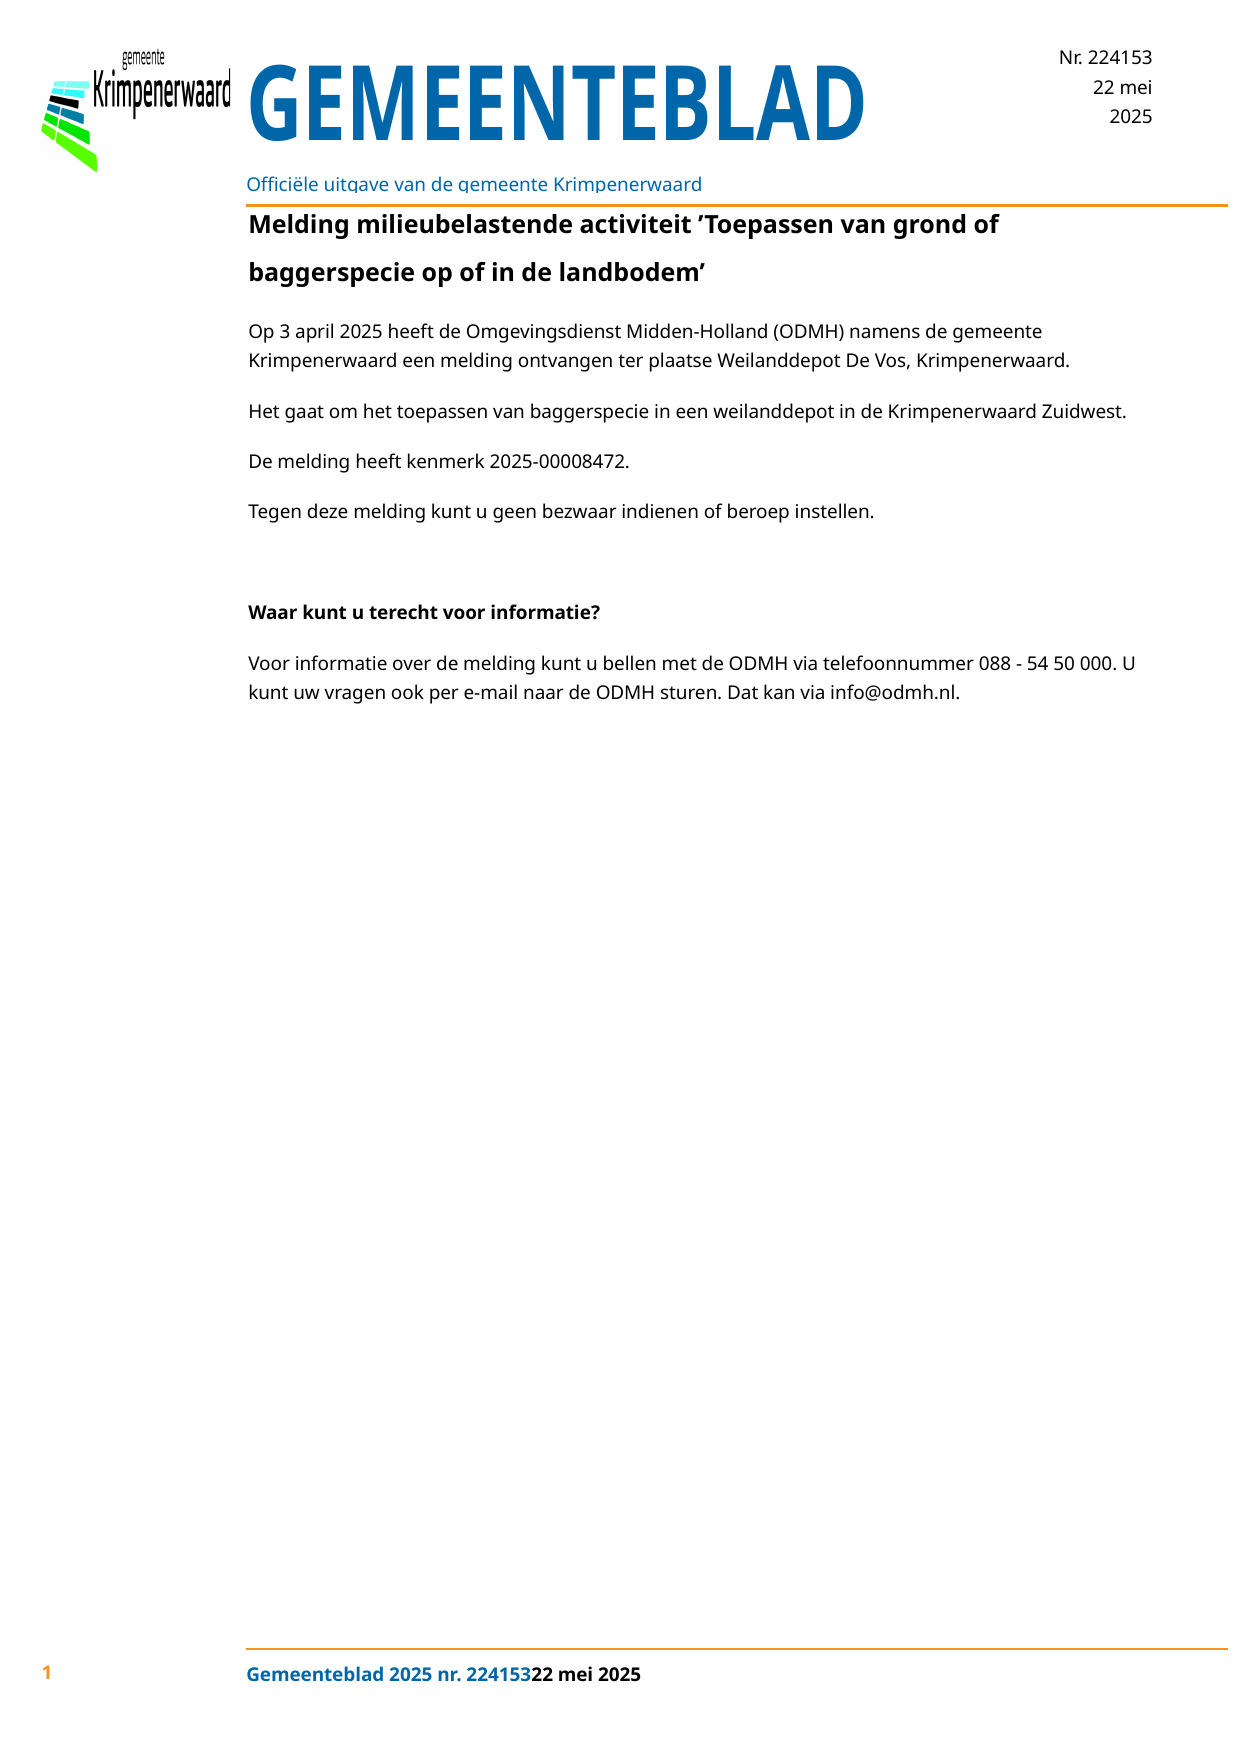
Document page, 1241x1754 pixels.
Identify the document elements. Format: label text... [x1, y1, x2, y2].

text Het gaat om het toepassen van baggerspecie in een weilanddepot in de Krimpenerwaard Zuidwest. [248, 398, 1152, 424]
text De melding heeft kenmerk 2025-00008472. [248, 448, 1152, 474]
text Op 3 april 2025 heeft de Omgevingsdienst Midden-Holland (ODMH) namens de gemeente Krimpenerwaard een melding ontvangen ter plaatse Weilanddepot De Vos, Krimpenerwaard. [248, 318, 1152, 373]
text Melding milieubelastende activiteit ’Toepassen van grond of baggerspecie op of in de landbodem’ [248, 207, 1152, 288]
picture [41, 47, 231, 172]
text Waar kunt u terecht voor informatie? [248, 599, 1152, 625]
text Voor informatie over de melding kunt u bellen met de ODMH via telefoonnummer 088 - 54 50 000. U kunt uw vragen ook per e-mail naar de ODMH sturen. Dat kan via info@odmh.nl. [248, 650, 1152, 705]
text Tegen deze melding kunt u geen bezwaar indienen of beroep instellen. [248, 499, 1152, 524]
